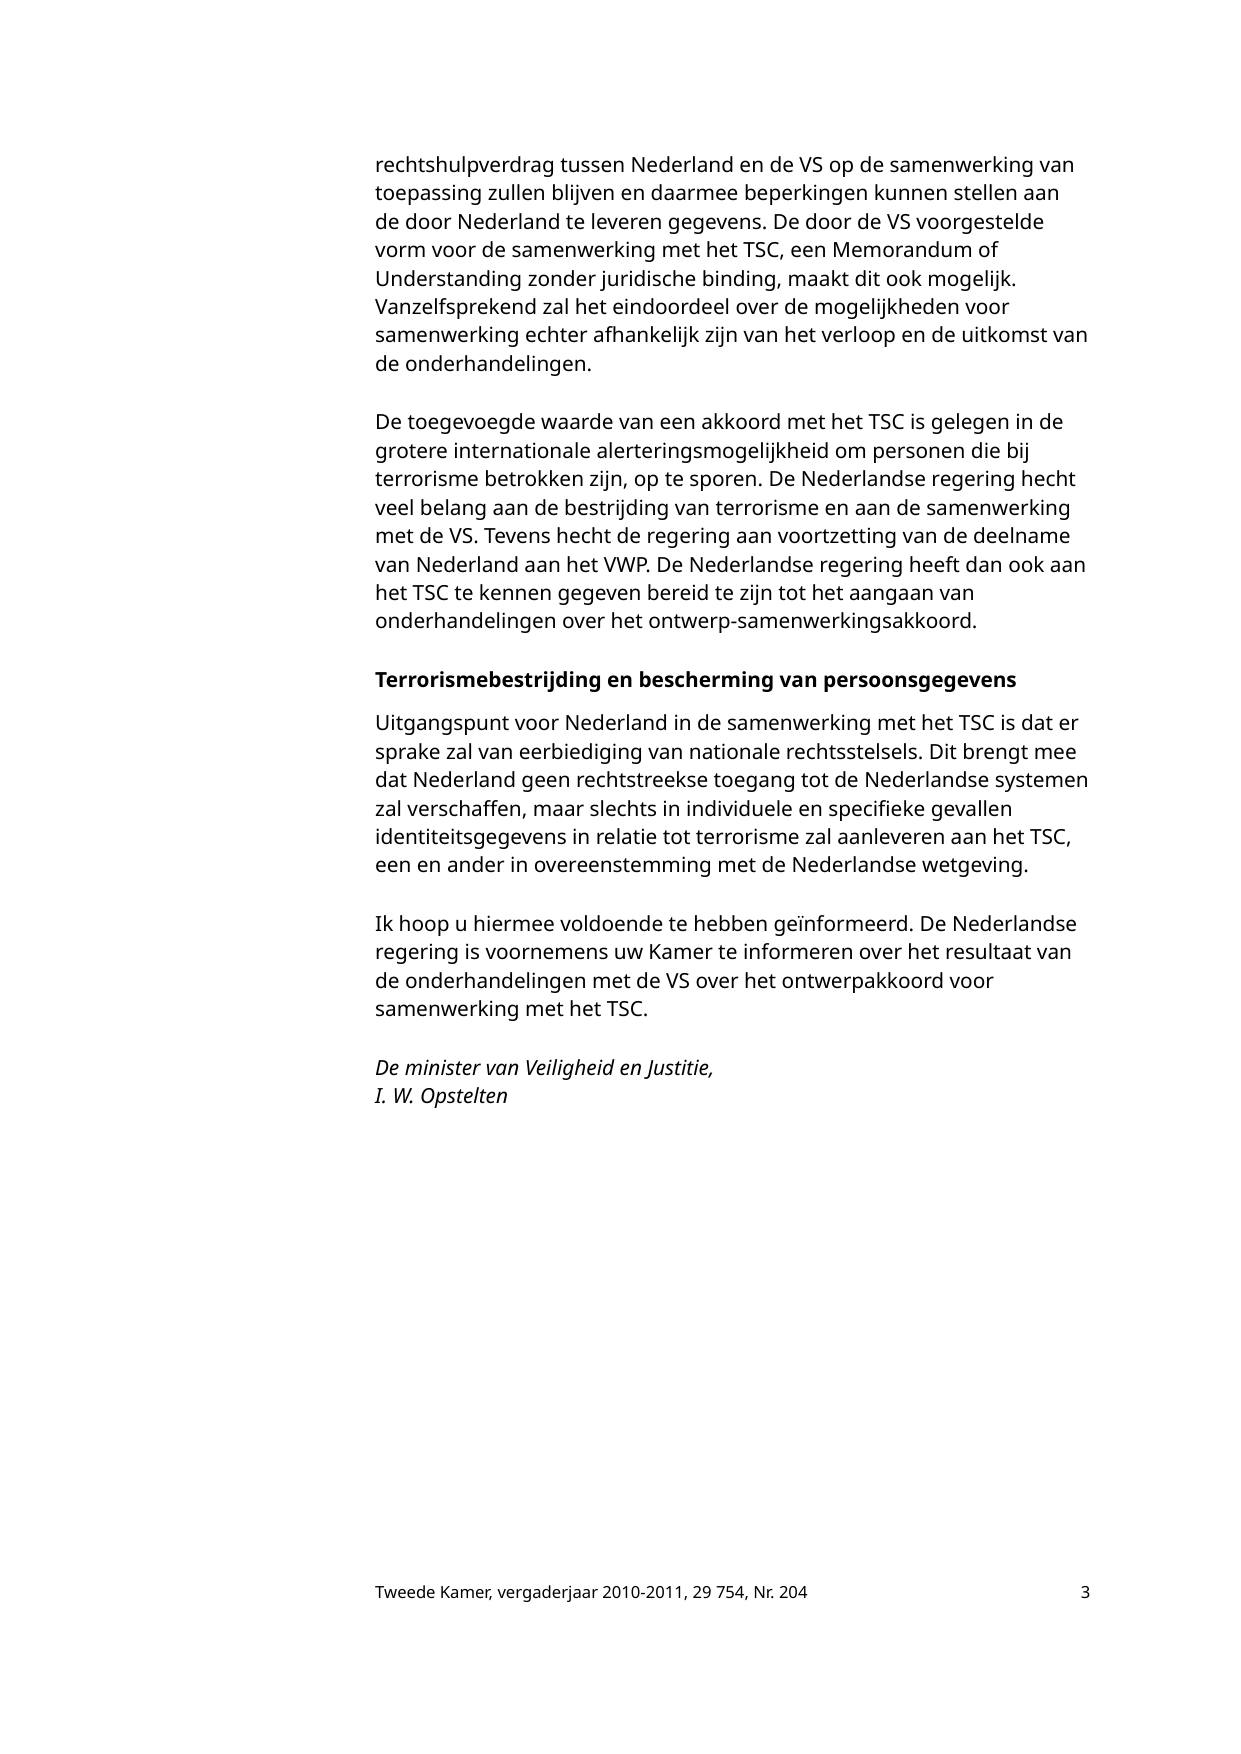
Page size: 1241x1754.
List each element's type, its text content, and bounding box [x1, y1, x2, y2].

text De minister van Veiligheid en Justitie, [375, 1053, 1090, 1081]
text I. W. Opstelten [375, 1081, 1090, 1110]
text De toegevoegde waarde van een akkoord met het TSC is gelegen in de grotere internationale alerteringsmogelijkheid om personen die bij terrorisme betrokken zijn, op te sporen. De Nederlandse regering hecht veel belang aan de bestrijding van terrorisme en aan de samenwerking met de VS. Tevens hecht de regering aan voortzetting van de deelname van Nederland aan het VWP. De Nederlandse regering heeft dan ook aan het TSC te kennen gegeven bereid te zijn tot het aangaan van onderhandelingen over het ontwerp-samenwerkingsakkoord. [375, 407, 1090, 635]
text Uitgangspunt voor Nederland in de samenwerking met het TSC is dat er sprake zal van eerbiediging van nationale rechtsstelsels. Dit brengt mee dat Nederland geen rechtstreekse toegang tot de Nederlandse systemen zal verschaffen, maar slechts in individuele en specifieke gevallen identiteitsgegevens in relatie tot terrorisme zal aanleveren aan het TSC, een en ander in overeenstemming met de Nederlandse wetgeving. [375, 708, 1090, 879]
text rechtshulpverdrag tussen Nederland en de VS op de samenwerking van toepassing zullen blijven en daarmee beperkingen kunnen stellen aan de door Nederland te leveren gegevens. De door de VS voorgestelde vorm voor de samenwerking met het TSC, een Memorandum of Understanding zonder juridische binding, maakt dit ook mogelijk. Vanzelfsprekend zal het eindoordeel over de mogelijkheden voor samenwerking echter afhankelijk zijn van het verloop en de uitkomst van de onderhandelingen. [375, 150, 1090, 377]
text Ik hoop u hiermee voldoende te hebben geïnformeerd. De Nederlandse regering is voornemens uw Kamer te informeren over het resultaat van de onderhandelingen met de VS over het ontwerpakkoord voor samenwerking met het TSC. [375, 909, 1090, 1023]
text Terrorismebestrijding en bescherming van persoonsgegevens [375, 665, 1090, 693]
